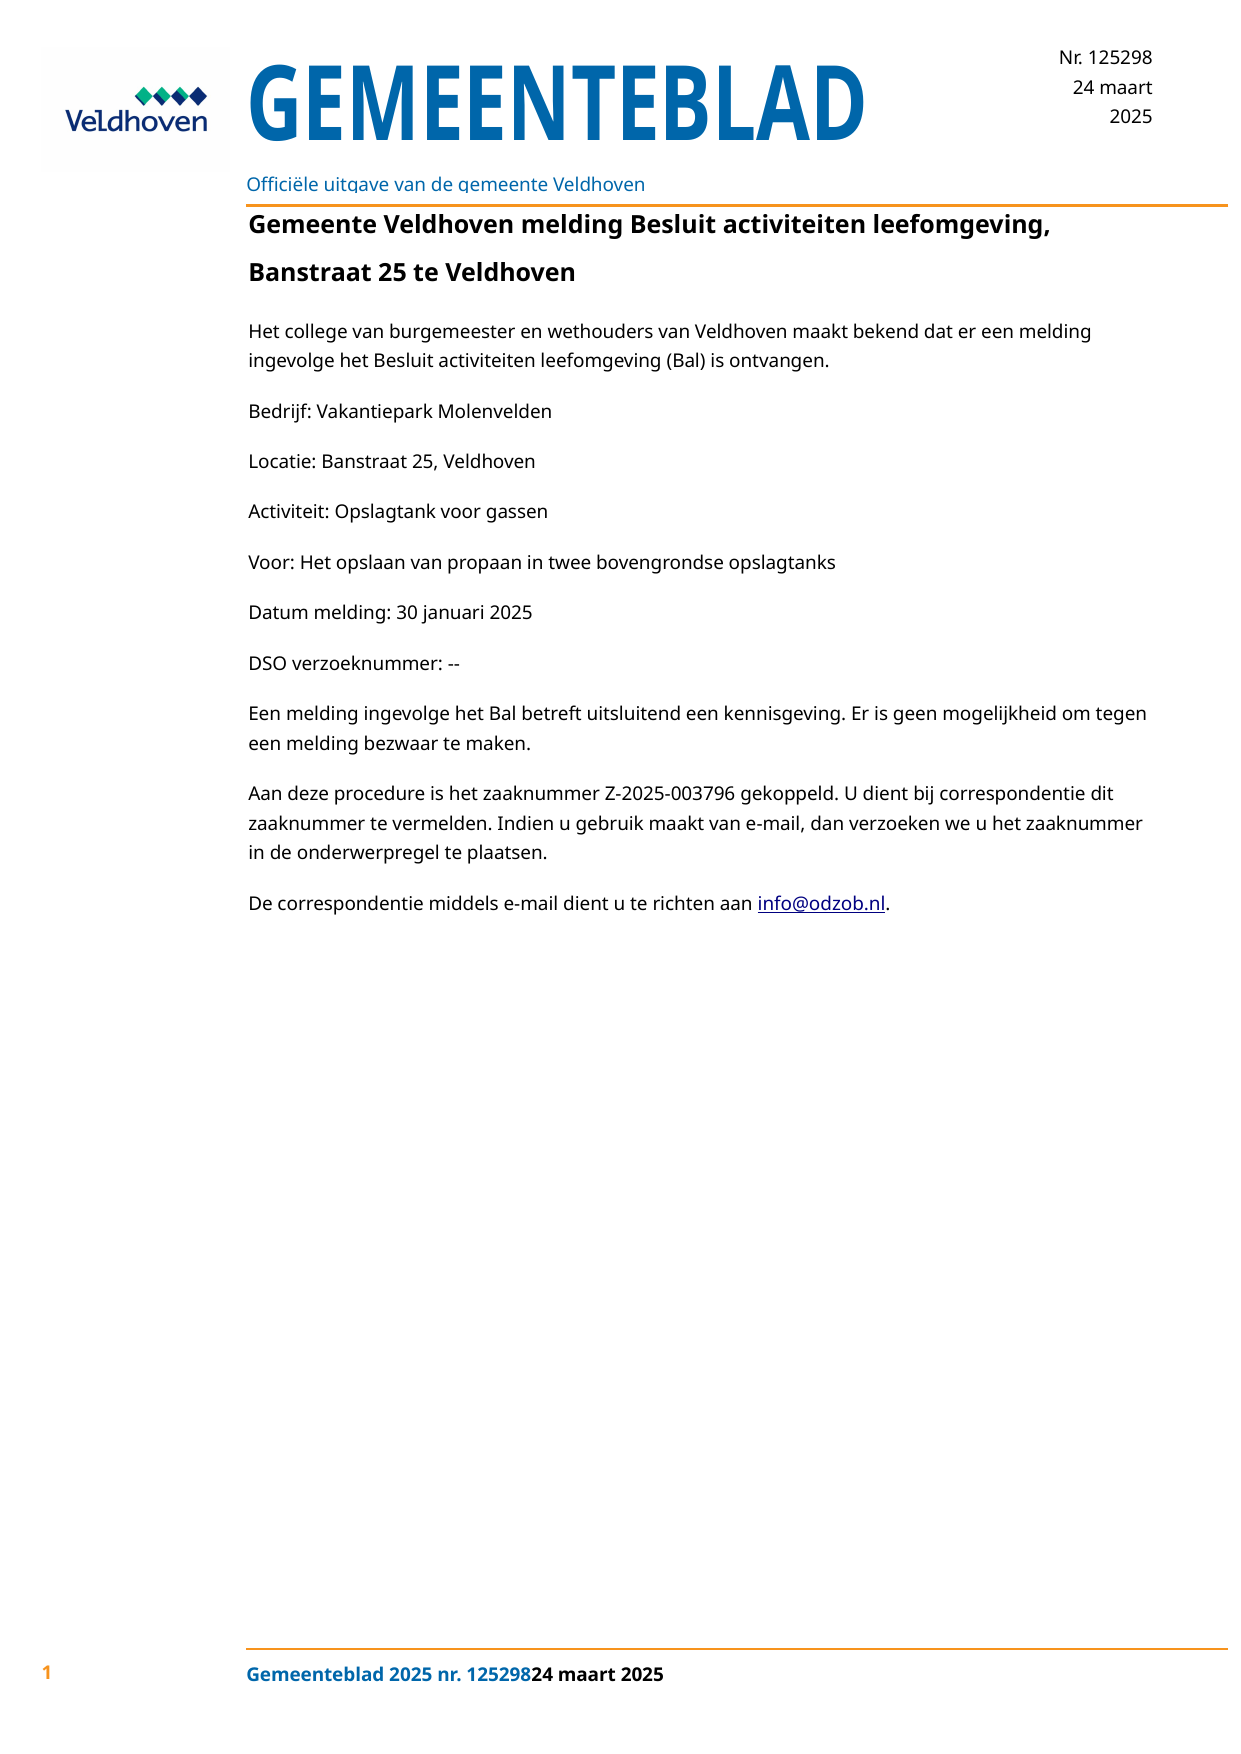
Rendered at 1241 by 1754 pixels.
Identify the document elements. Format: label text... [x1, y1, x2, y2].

text Activiteit: Opslagtank voor gassen [248, 499, 1152, 524]
text De correspondentie middels e-mail dient u te richten aan info@odzob.nl. [248, 890, 1152, 916]
text Het college van burgemeester en wethouders van Veldhoven maakt bekend dat er een melding ingevolge het Besluit activiteiten leefomgeving (Bal) is ontvangen. [248, 318, 1152, 373]
text Voor: Het opslaan van propaan in twee bovengrondse opslagtanks [248, 549, 1152, 575]
text Aan deze procedure is het zaaknummer Z-2025-003796 gekoppeld. U dient bij correspondentie dit zaaknummer te vermelden. Indien u gebruik maakt van e-mail, dan verzoeken we u het zaaknummer in de onderwerpregel te plaatsen. [248, 780, 1152, 865]
text Bedrijf: Vakantiepark Molenvelden [248, 398, 1152, 424]
text DSO verzoeknummer: -- [248, 650, 1152, 676]
text Locatie: Banstraat 25, Veldhoven [248, 448, 1152, 474]
text Gemeente Veldhoven melding Besluit activiteiten leefomgeving, Banstraat 25 te Veldhoven [248, 207, 1152, 288]
text Een melding ingevolge het Bal betreft uitsluitend een kennisgeving. Er is geen mogelijkheid om tegen een melding bezwaar te maken. [248, 700, 1152, 756]
text Datum melding: 30 januari 2025 [248, 599, 1152, 625]
picture [41, 47, 231, 172]
